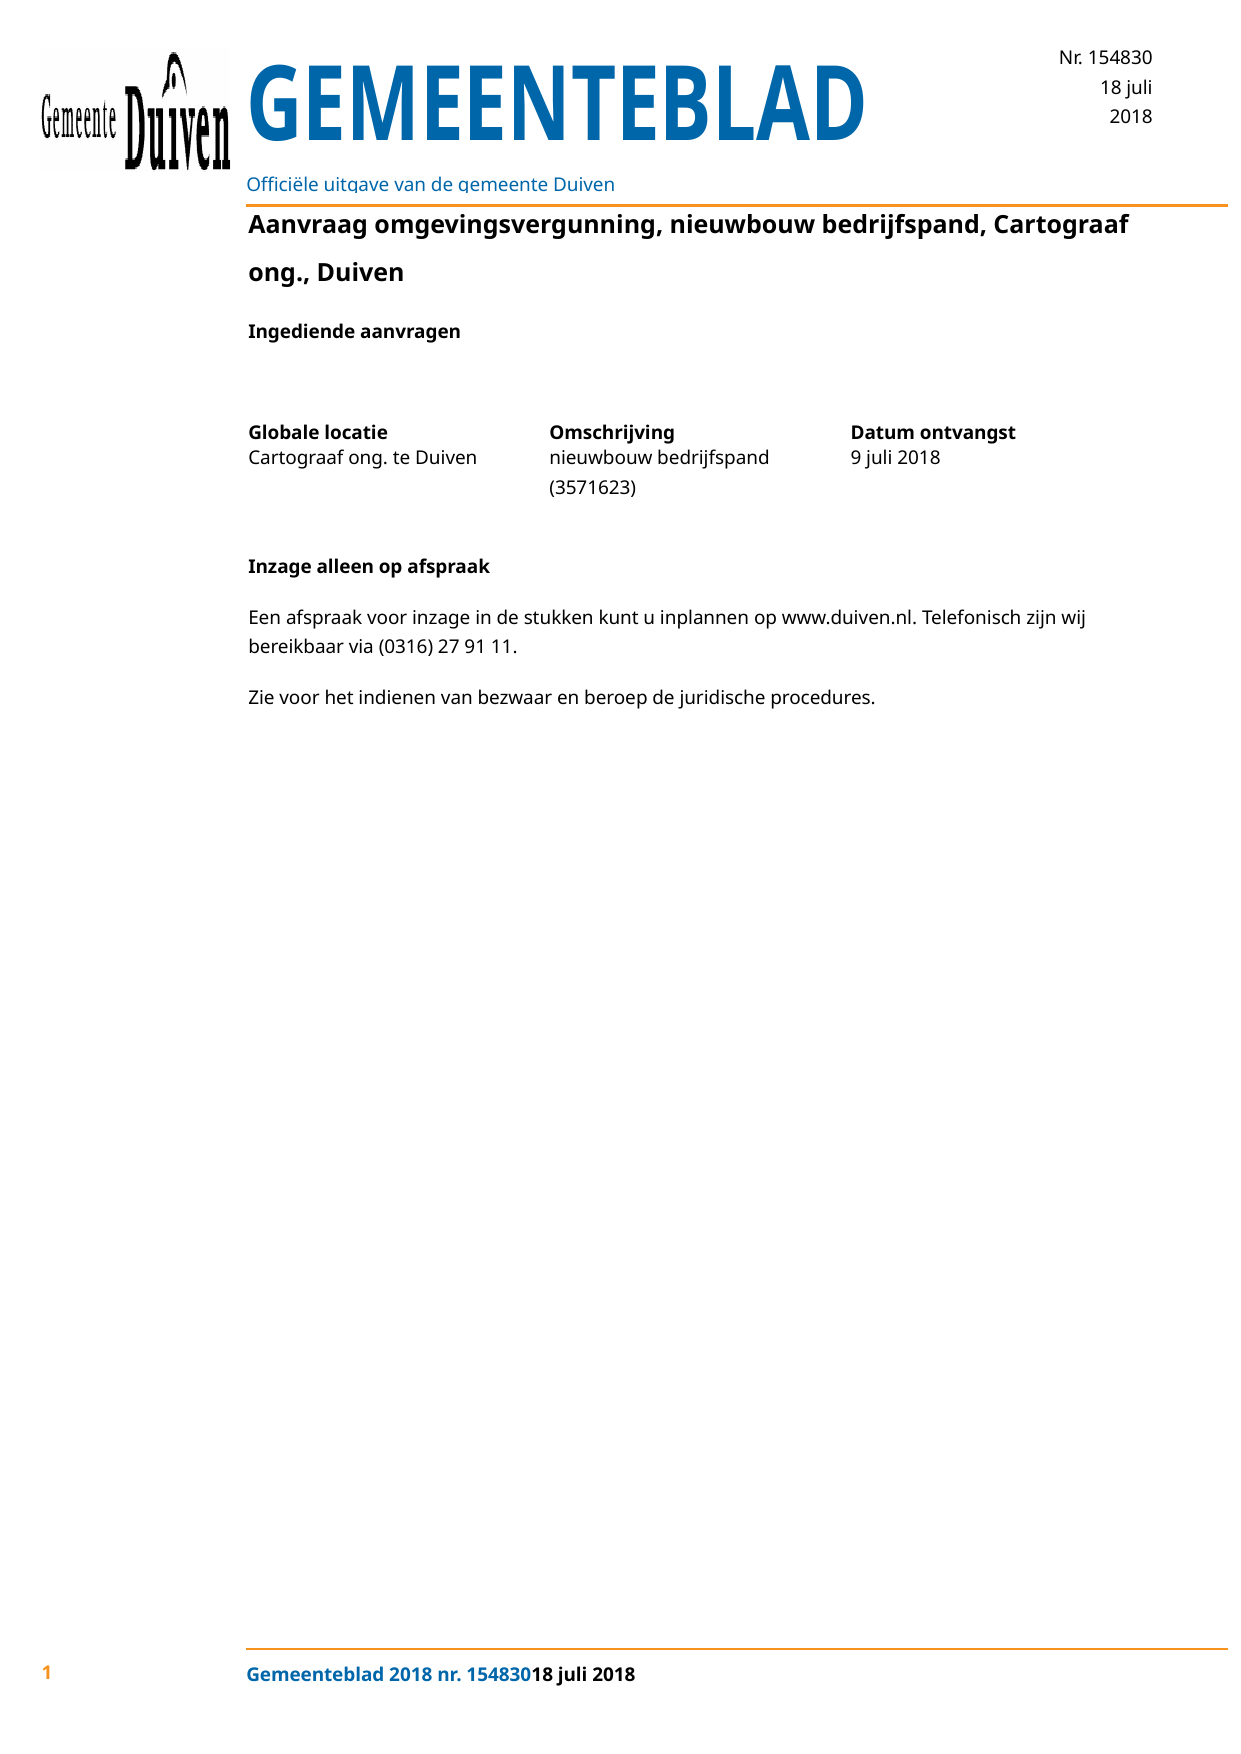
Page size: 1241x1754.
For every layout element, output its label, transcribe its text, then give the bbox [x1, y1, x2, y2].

table_cell 9 juli 2018 [850, 445, 1152, 500]
table_header Datum ontvangst [850, 419, 1152, 444]
picture [41, 47, 231, 172]
text Ingediende aanvragen [248, 318, 1152, 344]
table_header Globale locatie [248, 419, 549, 444]
text Inzage alleen op afspraak [248, 553, 1152, 579]
text Aanvraag omgevingsvergunning, nieuwbouw bedrijfspand, Cartograaf ong., Duiven [248, 207, 1152, 288]
table_cell nieuwbouw bedrijfspand (3571623) [549, 445, 850, 500]
text Een afspraak voor inzage in de stukken kunt u inplannen op www.duiven.nl. Telefonisch zijn wij bereikbaar via (0316) 27 91 11. [248, 604, 1152, 659]
text Zie voor het indienen van bezwaar en beroep de juridische procedures. [248, 684, 1152, 710]
table_cell Cartograaf ong. te Duiven [248, 445, 549, 500]
table_header Omschrijving [549, 419, 850, 444]
